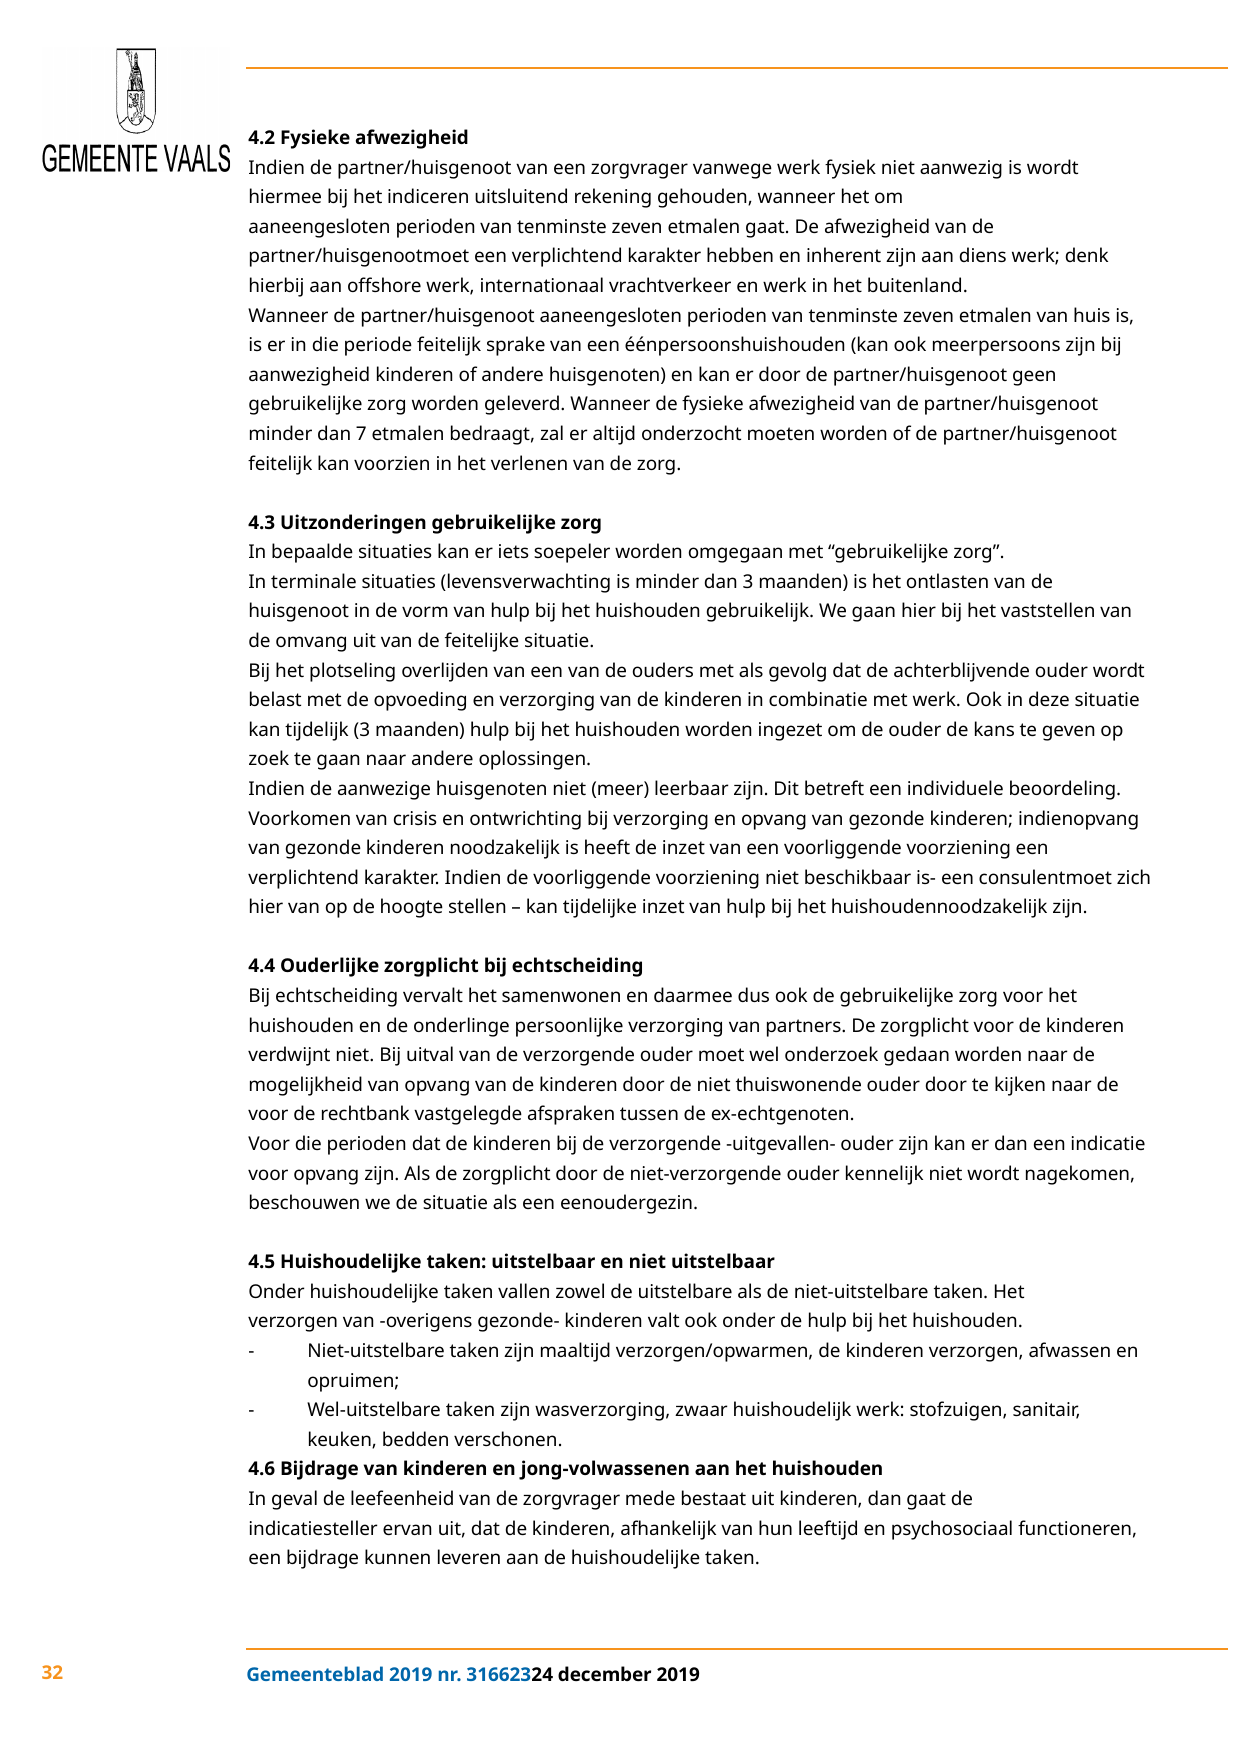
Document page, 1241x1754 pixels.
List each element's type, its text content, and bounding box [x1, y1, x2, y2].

picture [41, 47, 231, 172]
text Onder huishoudelijke taken vallen zowel de uitstelbare als de niet-uitstelbare taken. Het [248, 1278, 1152, 1304]
text Bij het plotseling overlijden van een van de ouders met als gevolg dat de achterblijvende ouder wordt belast met de opvoeding en verzorging van de kinderen in combinatie met werk. Ook in deze situatie kan tijdelijk (3 maanden) hulp bij het huishouden worden ingezet om de ouder de kans te geven op zoek te gaan naar andere oplossingen. [248, 657, 1152, 771]
text In terminale situaties (levensverwachting is minder dan 3 maanden) is het ontlasten van de huisgenoot in de vorm van hulp bij het huishouden gebruikelijk. We gaan hier bij het vaststellen van de omvang uit van de feitelijke situatie. [248, 568, 1152, 653]
text In geval de leefeenheid van de zorgvrager mede bestaat uit kinderen, dan gaat de [248, 1485, 1152, 1511]
text Voor die perioden dat de kinderen bij de verzorgende -uitgevallen- ouder zijn kan er dan een indicatie voor opvang zijn. Als de zorgplicht door de niet-verzorgende ouder kennelijk niet wordt nagekomen, beschouwen we de situatie als een eenoudergezin. [248, 1130, 1152, 1215]
text 4.3 Uitzonderingen gebruikelijke zorg [248, 509, 1152, 535]
list Niet-uitstelbare taken zijn maaltijd verzorgen/opwarmen, de kinderen verzorgen, afwassen en opruimen; [248, 1337, 1152, 1393]
text aaneengesloten perioden van tenminste zeven etmalen gaat. De afwezigheid van de partner/huisgenootmoet een verplichtend karakter hebben en inherent zijn aan diens werk; denk hierbij aan offshore werk, internationaal vrachtverkeer en werk in het buitenland. [248, 213, 1152, 298]
text Wanneer de partner/huisgenoot aaneengesloten perioden van tenminste zeven etmalen van huis is, is er in die periode feitelijk sprake van een éénpersoonshuishouden (kan ook meerpersoons zijn bij aanwezigheid kinderen of andere huisgenoten) en kan er door de partner/huisgenoot geen gebruikelijke zorg worden geleverd. Wanneer de fysieke afwezigheid van de partner/huisgenoot minder dan 7 etmalen bedraagt, zal er altijd onderzocht moeten worden of de partner/huisgenoot feitelijk kan voorzien in het verlenen van de zorg. [248, 302, 1152, 476]
text 4.6 Bijdrage van kinderen en jong-volwassenen aan het huishouden [248, 1456, 1152, 1481]
text 4.2 Fysieke afwezigheid [248, 124, 1152, 150]
text verzorgen van -overigens gezonde- kinderen valt ook onder de hulp bij het huishouden. [248, 1308, 1152, 1333]
text Indien de aanwezige huisgenoten niet (meer) leerbaar zijn. Dit betreft een individuele beoordeling. [248, 775, 1152, 801]
text Indien de partner/huisgenoot van een zorgvrager vanwege werk fysiek niet aanwezig is wordt hiermee bij het indiceren uitsluitend rekening gehouden, wanneer het om [248, 154, 1152, 209]
text indicatiesteller ervan uit, dat de kinderen, afhankelijk van hun leeftijd en psychosociaal functioneren, een bijdrage kunnen leveren aan de huishoudelijke taken. [248, 1515, 1152, 1570]
list Wel-uitstelbare taken zijn wasverzorging, zwaar huishoudelijk werk: stofzuigen, sanitair, keuken, bedden verschonen. [248, 1396, 1152, 1452]
text 4.5 Huishoudelijke taken: uitstelbaar en niet uitstelbaar [248, 1248, 1152, 1274]
text Voorkomen van crisis en ontwrichting bij verzorging en opvang van gezonde kinderen; indienopvang van gezonde kinderen noodzakelijk is heeft de inzet van een voorliggende voorziening een verplichtend karakter. Indien de voorliggende voorziening niet beschikbaar is- een consulentmoet zich hier van op de hoogte stellen – kan tijdelijke inzet van hulp bij het huishoudennoodzakelijk zijn. [248, 805, 1152, 919]
text 4.4 Ouderlijke zorgplicht bij echtscheiding [248, 953, 1152, 978]
text Bij echtscheiding vervalt het samenwonen en daarmee dus ook de gebruikelijke zorg voor het huishouden en de onderlinge persoonlijke verzorging van partners. De zorgplicht voor de kinderen verdwijnt niet. Bij uitval van de verzorgende ouder moet wel onderzoek gedaan worden naar de mogelijkheid van opvang van de kinderen door de niet thuiswonende ouder door te kijken naar de voor de rechtbank vastgelegde afspraken tussen de ex-echtgenoten. [248, 982, 1152, 1126]
text In bepaalde situaties kan er iets soepeler worden omgegaan met “gebruikelijke zorg”. [248, 538, 1152, 564]
